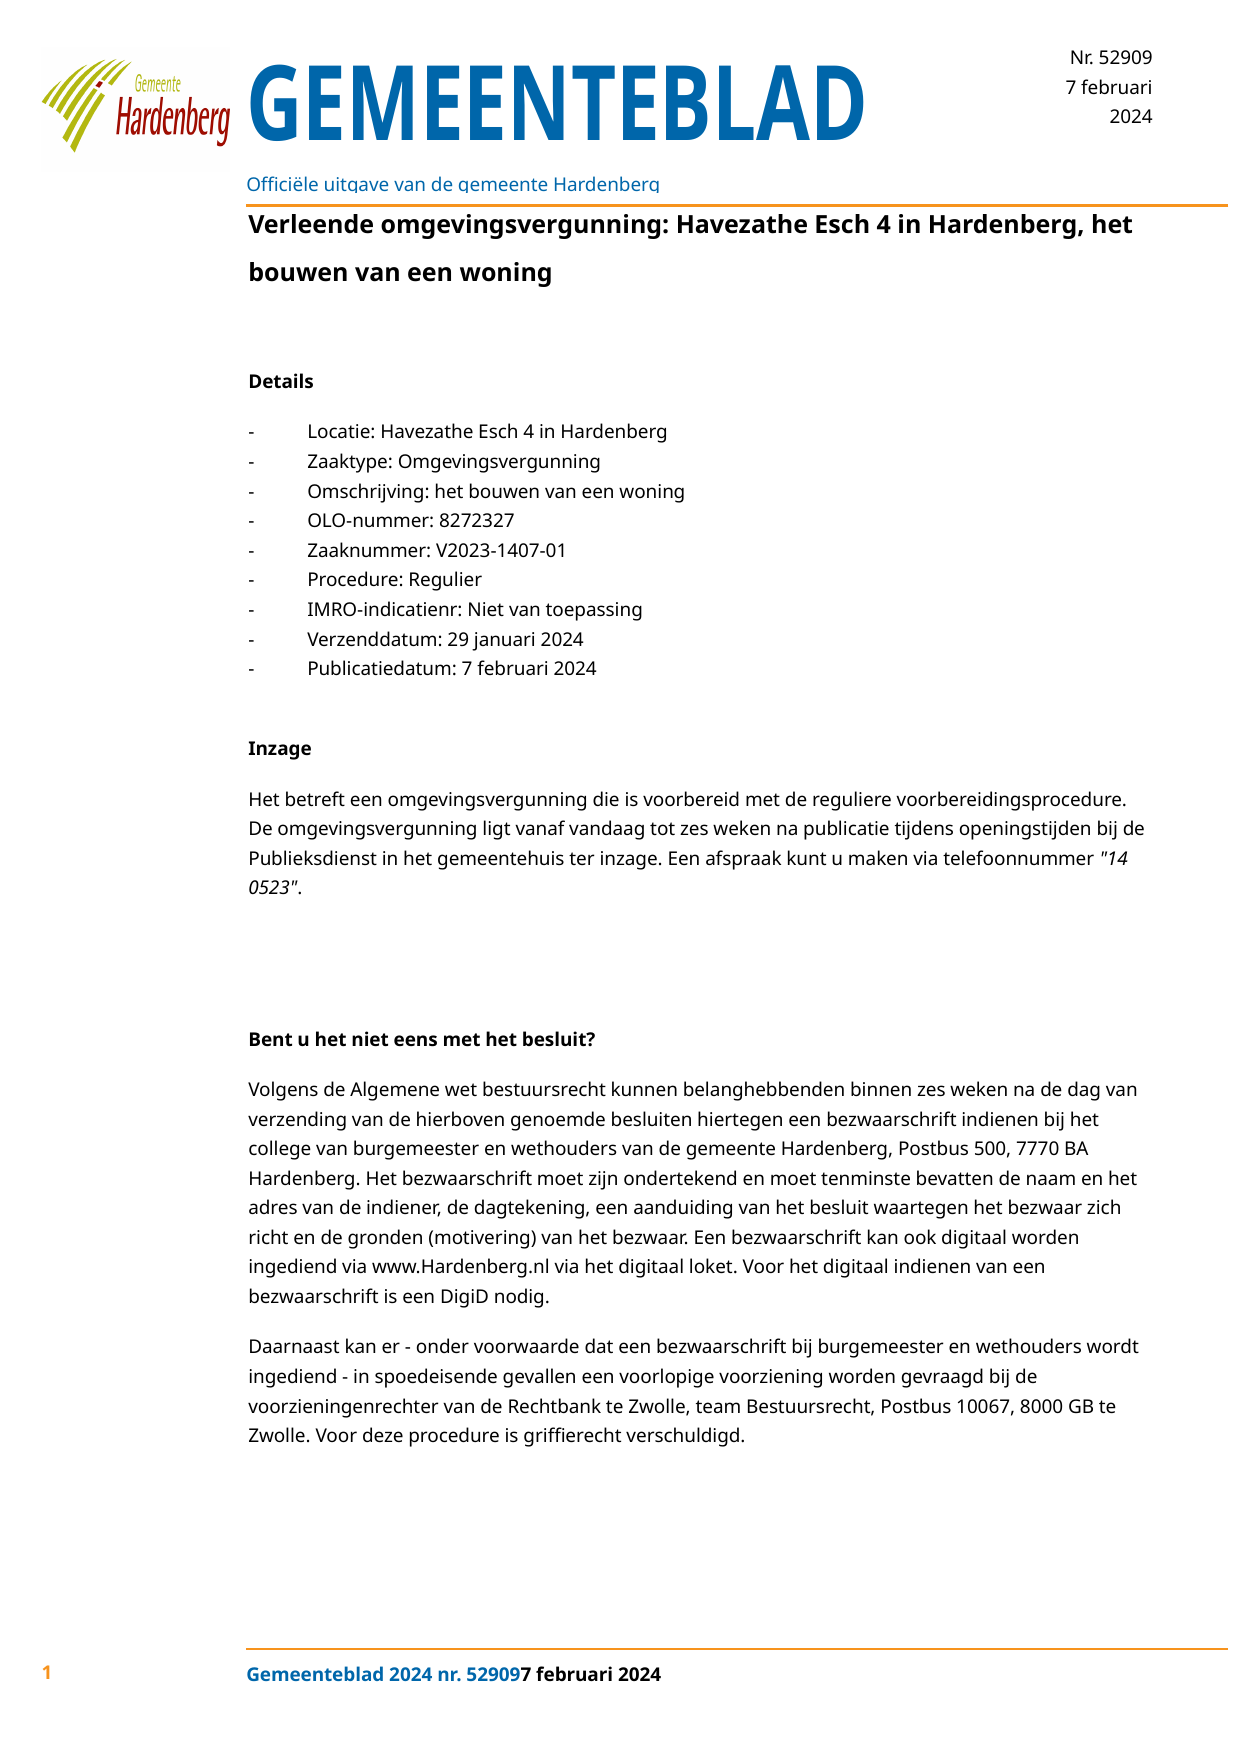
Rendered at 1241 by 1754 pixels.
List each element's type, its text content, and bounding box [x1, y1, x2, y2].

list Verzenddatum: 29 januari 2024 [248, 626, 1152, 652]
text Inzage [248, 735, 1152, 761]
list IMRO-indicatienr: Niet van toepassing [248, 596, 1152, 622]
text Volgens de Algemene wet bestuursrecht kunnen belanghebbenden binnen zes weken na de dag van verzending van de hierboven genoemde besluiten hiertegen een bezwaarschrift indienen bij het college van burgemeester en wethouders van de gemeente Hardenberg, Postbus 500, 7770 BA Hardenberg. Het bezwaarschrift moet zijn ondertekend en moet tenminste bevatten de naam en het adres van de indiener, de dagtekening, een aanduiding van het besluit waartegen het bezwaar zich richt en de gronden (motivering) van het bezwaar. Een bezwaarschrift kan ook digitaal worden ingediend via www.Hardenberg.nl via het digitaal loket. Voor het digitaal indienen van een bezwaarschrift is een DigiD nodig. [248, 1076, 1152, 1309]
list Zaaknummer: V2023-1407-01 [248, 537, 1152, 563]
list Omschrijving: het bouwen van een woning [248, 478, 1152, 504]
text Verleende omgevingsvergunning: Havezathe Esch 4 in Hardenberg, het bouwen van een woning [248, 207, 1152, 288]
list Zaaktype: Omgevingsvergunning [248, 448, 1152, 474]
text Bent u het niet eens met het besluit? [248, 1026, 1152, 1052]
text Daarnaast kan er - onder voorwaarde dat een bezwaarschrift bij burgemeester en wethouders wordt ingediend - in spoedeisende gevallen een voorlopige voorziening worden gevraagd bij de voorzieningenrechter van de Rechtbank te Zwolle, team Bestuursrecht, Postbus 10067, 8000 GB te Zwolle. Voor deze procedure is griffierecht verschuldigd. [248, 1334, 1152, 1448]
list Procedure: Regulier [248, 567, 1152, 592]
text Details [248, 368, 1152, 394]
list Locatie: Havezathe Esch 4 in Hardenberg [248, 419, 1152, 444]
text Het betreft een omgevingsvergunning die is voorbereid met de reguliere voorbereidingsprocedure. De omgevingsvergunning ligt vanaf vandaag tot zes weken na publicatie tijdens openingstijden bij de Publieksdienst in het gemeentehuis ter inzage. Een afspraak kunt u maken via telefoonnummer "14 0523". [248, 786, 1152, 900]
picture [41, 47, 231, 172]
list OLO-nummer: 8272327 [248, 507, 1152, 533]
list Publicatiedatum: 7 februari 2024 [248, 655, 1152, 681]
